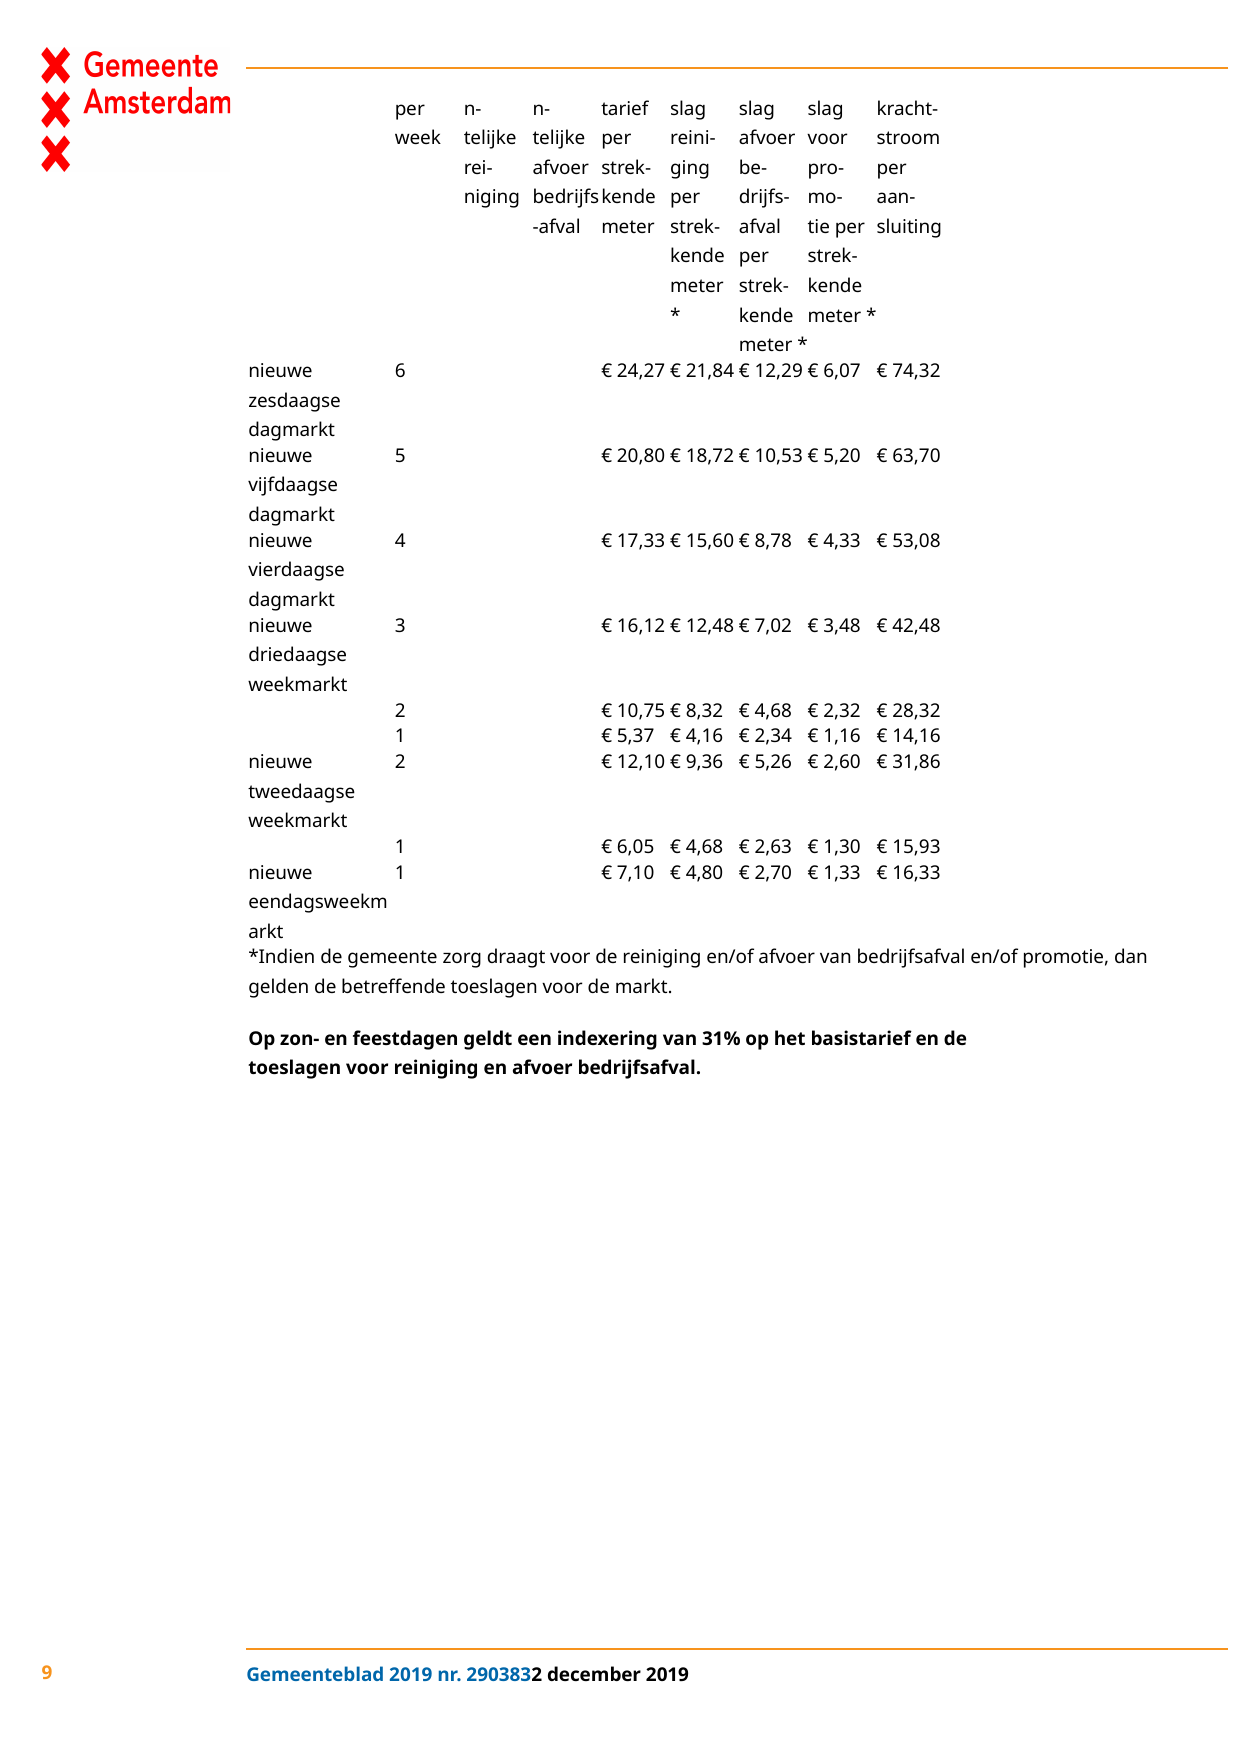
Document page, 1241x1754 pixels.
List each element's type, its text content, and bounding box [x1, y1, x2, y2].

table_cell € 28,32 [876, 697, 945, 722]
table_cell [532, 442, 601, 527]
table_cell slag reini-ging per strek-kende meter * [670, 95, 739, 357]
table_cell [464, 527, 532, 612]
table_cell € 7,02 [739, 612, 807, 697]
table_cell € 18,72 [670, 442, 739, 527]
table_cell [248, 833, 394, 859]
table_cell € 42,48 [876, 612, 945, 697]
table_cell [464, 723, 532, 748]
table_cell [670, 1080, 739, 1106]
table_cell n-telijke rei-niging [464, 95, 532, 357]
table_cell [945, 612, 1014, 697]
table_cell slag voor pro- mo- tie per strek-kende meter * [808, 95, 876, 357]
table_cell € 15,60 [670, 527, 739, 612]
table_cell [1014, 527, 1083, 612]
table_cell [1014, 833, 1083, 859]
table_cell € 15,93 [876, 833, 945, 859]
table_cell [1014, 1080, 1083, 1106]
table_cell [945, 442, 1014, 527]
table_cell € 5,20 [808, 442, 876, 527]
table_cell [464, 357, 532, 442]
table_cell [395, 999, 463, 1025]
table_cell [945, 748, 1014, 833]
table_cell [248, 697, 394, 722]
table_cell € 4,68 [739, 697, 807, 722]
table_cell Op zon- en feestdagen geldt een indexering van 31% op het basistarief en de toeslagen voor reiniging en afvoer bedrijfsafval. [248, 1025, 1014, 1080]
table_cell [248, 723, 394, 748]
table_cell € 2,32 [808, 697, 876, 722]
table_cell € 2,63 [739, 833, 807, 859]
table_cell [1014, 697, 1083, 722]
table_cell 1 [395, 833, 463, 859]
table_cell [945, 1080, 1014, 1106]
table_cell € 12,48 [670, 612, 739, 697]
table_cell nieuwe zesdaagse dagmarkt [248, 357, 394, 442]
table_cell € 2,70 [739, 859, 807, 944]
table_cell € 31,86 [876, 748, 945, 833]
table_cell € 14,16 [876, 723, 945, 748]
table_cell € 4,33 [808, 527, 876, 612]
table_cell € 12,29 [739, 357, 807, 442]
table_cell [945, 723, 1014, 748]
table_cell [1083, 999, 1152, 1025]
table_cell € 6,07 [808, 357, 876, 442]
table_cell [1083, 748, 1152, 833]
table_cell [1083, 357, 1152, 442]
table_cell [395, 1080, 463, 1106]
table_cell [808, 999, 876, 1025]
table_cell [464, 697, 532, 722]
table_cell [1014, 612, 1083, 697]
table_cell € 6,05 [601, 833, 670, 859]
table_cell € 5,37 [601, 723, 670, 748]
table_cell € 4,80 [670, 859, 739, 944]
table_cell € 1,30 [808, 833, 876, 859]
table_cell kracht-stroom per aan-sluiting [876, 95, 945, 357]
table_cell 1 [395, 723, 463, 748]
table_cell 6 [395, 357, 463, 442]
table_cell € 21,84 [670, 357, 739, 442]
table_cell nieuwe vierdaagse dagmarkt [248, 527, 394, 612]
table_cell [532, 527, 601, 612]
table_cell *Indien de gemeente zorg draagt voor de reiniging en/of afvoer van bedrijfsafval en/of promotie, dan gelden de betreffende toeslagen voor de markt. [248, 944, 1152, 999]
table_cell [1083, 1025, 1152, 1080]
table_cell 2 [395, 697, 463, 722]
table_cell [601, 999, 670, 1025]
table_cell [532, 748, 601, 833]
table_cell [808, 1080, 876, 1106]
table_cell € 12,10 [601, 748, 670, 833]
table_cell [1083, 697, 1152, 722]
table_cell [876, 999, 945, 1025]
table_cell [945, 527, 1014, 612]
table_cell [1083, 612, 1152, 697]
table_cell [670, 999, 739, 1025]
table_cell [1014, 95, 1083, 357]
table_cell € 5,26 [739, 748, 807, 833]
table_cell per week [395, 95, 463, 357]
table_cell € 4,68 [670, 833, 739, 859]
table_cell [739, 1080, 807, 1106]
table_cell [532, 1080, 601, 1106]
table_cell [1083, 1080, 1152, 1106]
table_cell € 53,08 [876, 527, 945, 612]
table_cell € 8,78 [739, 527, 807, 612]
table_cell [1083, 723, 1152, 748]
table_cell [1014, 723, 1083, 748]
table_cell nieuwe tweedaagse weekmarkt [248, 748, 394, 833]
table_cell n-telijke afvoer bedrijfs-afval [532, 95, 601, 357]
table_cell 1 [395, 859, 463, 944]
table_cell 4 [395, 527, 463, 612]
table_cell nieuwe driedaagse weekmarkt [248, 612, 394, 697]
table_cell [1083, 859, 1152, 944]
table_cell slag afvoer be- drijfs- afval per strek-kende meter * [739, 95, 807, 357]
table_cell [248, 1080, 394, 1106]
table_cell [248, 999, 394, 1025]
table_cell € 10,75 [601, 697, 670, 722]
table_cell [876, 1080, 945, 1106]
table_cell [1083, 833, 1152, 859]
table_cell tarief per strek-kende meter [601, 95, 670, 357]
table_cell [945, 999, 1014, 1025]
table_cell € 20,80 [601, 442, 670, 527]
table_cell [464, 1080, 532, 1106]
table_cell € 2,60 [808, 748, 876, 833]
table_cell nieuwe eendagsweekmarkt [248, 859, 394, 944]
table_cell [1083, 527, 1152, 612]
table_cell [945, 859, 1014, 944]
table_cell 2 [395, 748, 463, 833]
table_cell [464, 833, 532, 859]
table_cell [248, 95, 394, 357]
table_cell [1014, 859, 1083, 944]
table_cell [464, 442, 532, 527]
table_cell [1014, 442, 1083, 527]
table_cell 3 [395, 612, 463, 697]
table_cell [532, 999, 601, 1025]
table_cell [1014, 357, 1083, 442]
table_cell [601, 1080, 670, 1106]
table_cell € 4,16 [670, 723, 739, 748]
table_cell [1014, 748, 1083, 833]
table_cell € 3,48 [808, 612, 876, 697]
table_cell [532, 833, 601, 859]
table_cell [532, 859, 601, 944]
table_cell [464, 612, 532, 697]
table_cell [945, 697, 1014, 722]
table_cell [464, 859, 532, 944]
table_cell [945, 95, 1014, 357]
table_cell nieuwe vijfdaagse dagmarkt [248, 442, 394, 527]
table_cell 5 [395, 442, 463, 527]
table_cell € 10,53 [739, 442, 807, 527]
table_cell [1014, 1025, 1083, 1080]
table_cell € 1,33 [808, 859, 876, 944]
table_cell [532, 723, 601, 748]
picture [41, 47, 231, 172]
table_cell € 63,70 [876, 442, 945, 527]
table_cell € 24,27 [601, 357, 670, 442]
table_cell [1083, 95, 1152, 357]
table_cell € 7,10 [601, 859, 670, 944]
table_cell [532, 697, 601, 722]
table_cell [1083, 442, 1152, 527]
table_cell € 9,36 [670, 748, 739, 833]
table_cell € 74,32 [876, 357, 945, 442]
table_cell [1014, 999, 1083, 1025]
table_cell [464, 748, 532, 833]
table_cell [945, 833, 1014, 859]
table_cell € 1,16 [808, 723, 876, 748]
table_cell [532, 612, 601, 697]
table_cell € 2,34 [739, 723, 807, 748]
table_cell € 16,33 [876, 859, 945, 944]
table_cell € 17,33 [601, 527, 670, 612]
table_cell € 8,32 [670, 697, 739, 722]
table_cell [464, 999, 532, 1025]
table_cell [945, 357, 1014, 442]
table_cell [532, 357, 601, 442]
table_cell [739, 999, 807, 1025]
table_cell € 16,12 [601, 612, 670, 697]
